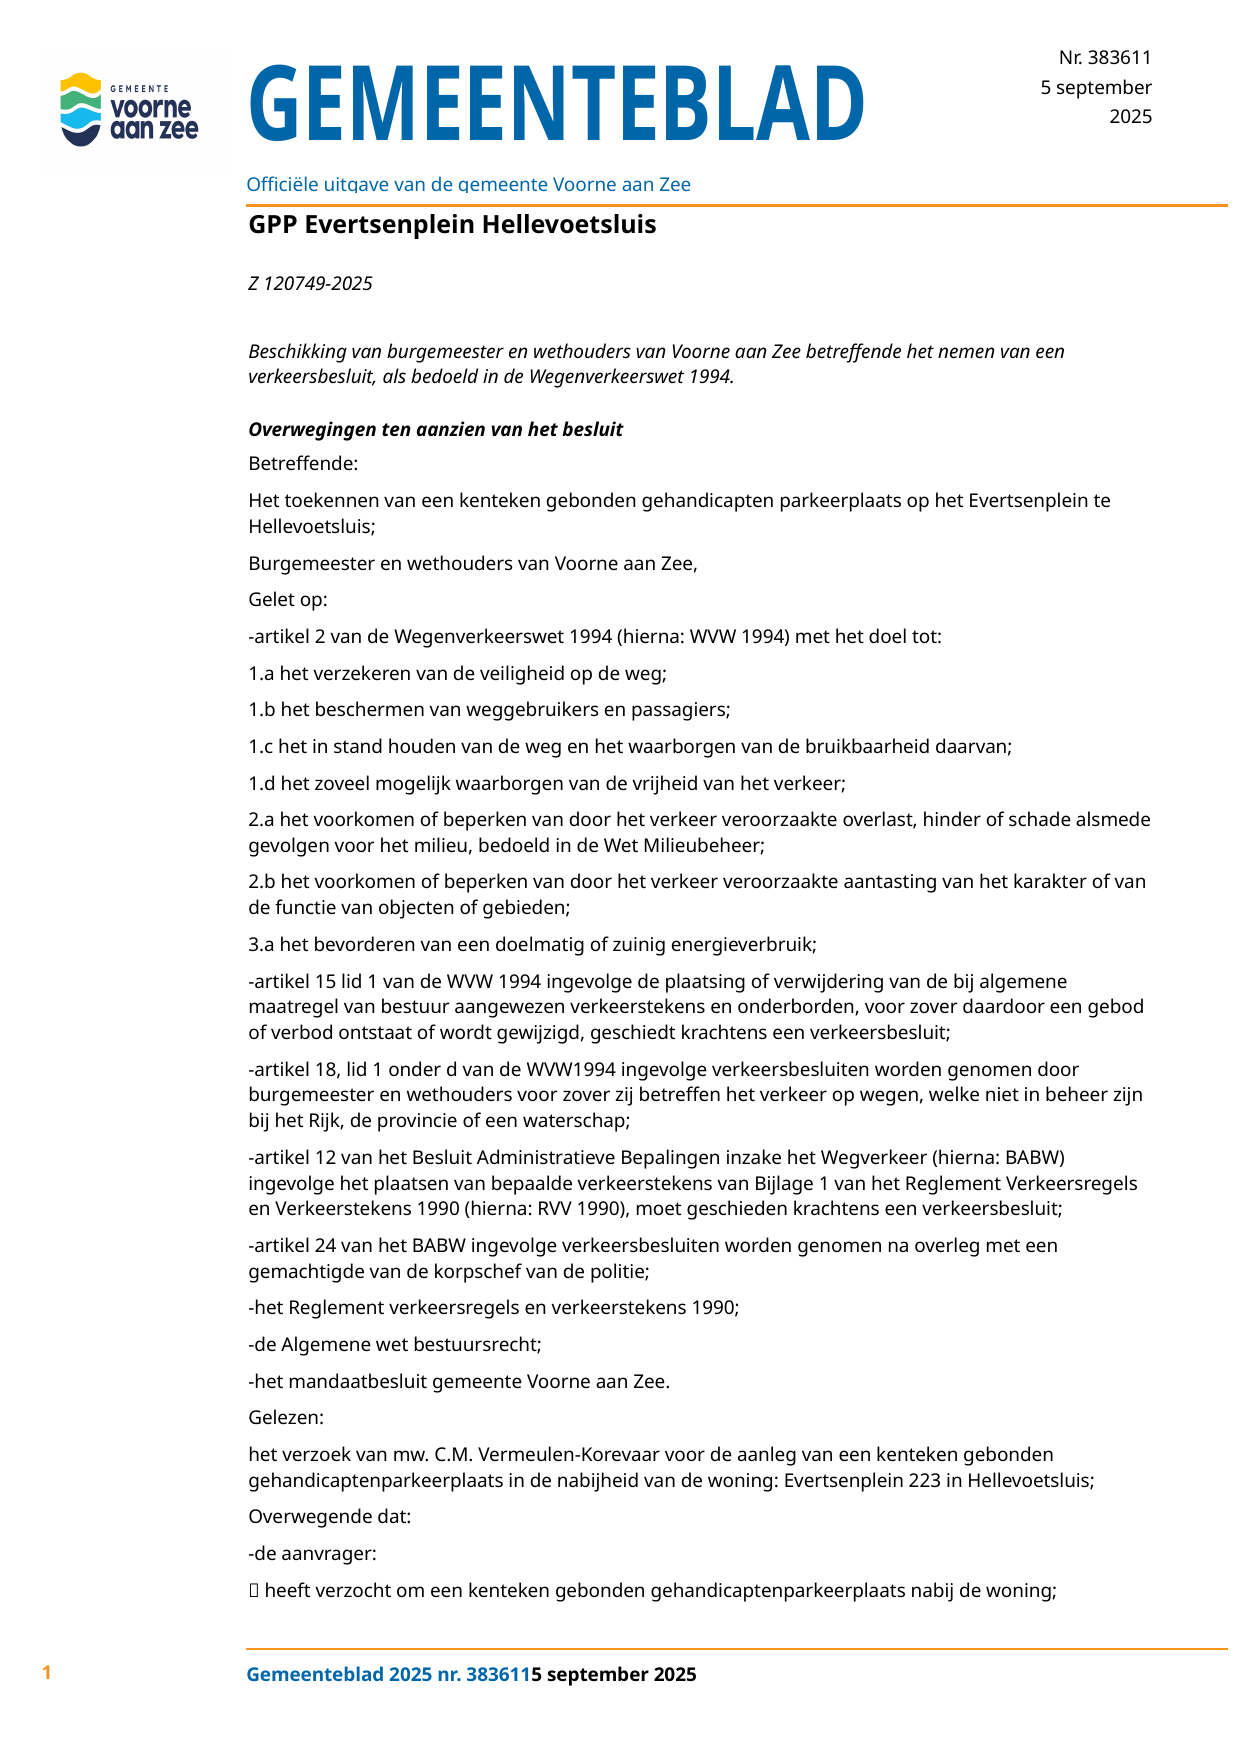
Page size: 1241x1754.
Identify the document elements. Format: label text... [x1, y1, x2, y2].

text 1.c het in stand houden van de weg en het waarborgen van de bruikbaarheid daarvan; [248, 733, 1152, 759]
text 1.d het zoveel mogelijk waarborgen van de vrijheid van het verkeer; [248, 770, 1152, 795]
text 1.a het verzekeren van de veiligheid op de weg; [248, 660, 1152, 685]
text 1.b het beschermen van weggebruikers en passagiers; [248, 696, 1152, 722]
text  heeft verzocht om een kenteken gebonden gehandicaptenparkeerplaats nabij de woning; [248, 1577, 1152, 1603]
picture [41, 47, 231, 172]
text -de aanvrager: [248, 1540, 1152, 1566]
text Betreffende: [248, 451, 1152, 476]
text Overwegingen ten aanzien van het besluit [248, 417, 1152, 442]
text -artikel 15 lid 1 van de WVW 1994 ingevolge de plaatsing of verwijdering van de bij algemene maatregel van bestuur aangewezen verkeerstekens en onderborden, voor zover daardoor een gebod of verbod ontstaat of wordt gewijzigd, geschiedt krachtens een verkeersbesluit; [248, 968, 1152, 1045]
text 2.a het voorkomen of beperken van door het verkeer veroorzaakte overlast, hinder of schade alsmede gevolgen voor het milieu, bedoeld in de Wet Milieubeheer; [248, 806, 1152, 858]
text -artikel 24 van het BABW ingevolge verkeersbesluiten worden genomen na overleg met een gemachtigde van de korpschef van de politie; [248, 1232, 1152, 1284]
text 2.b het voorkomen of beperken van door het verkeer veroorzaakte aantasting van het karakter of van de functie van objecten of gebieden; [248, 869, 1152, 920]
text -artikel 2 van de Wegenverkeerswet 1994 (hierna: WVW 1994) met het doel tot: [248, 623, 1152, 649]
text Beschikking van burgemeester en wethouders van Voorne aan Zee betreffende het nemen van een verkeersbesluit, als bedoeld in de Wegenverkeerswet 1994. [248, 338, 1152, 389]
text 3.a het bevorderen van een doelmatig of zuinig energieverbruik; [248, 931, 1152, 957]
text GPP Evertsenplein Hellevoetsluis [248, 207, 1152, 241]
text -de Algemene wet bestuursrecht; [248, 1331, 1152, 1357]
text Gelet op: [248, 586, 1152, 612]
text -artikel 18, lid 1 onder d van de WVW1994 ingevolge verkeersbesluiten worden genomen door burgemeester en wethouders voor zover zij betreffen het verkeer op wegen, welke niet in beheer zijn bij het Rijk, de provincie of een waterschap; [248, 1056, 1152, 1133]
text -artikel 12 van het Besluit Administratieve Bepalingen inzake het Wegverkeer (hierna: BABW) ingevolge het plaatsen van bepaalde verkeerstekens van Bijlage 1 van het Reglement Verkeersregels en Verkeerstekens 1990 (hierna: RVV 1990), moet geschieden krachtens een verkeersbesluit; [248, 1144, 1152, 1221]
text -het Reglement verkeersregels en verkeerstekens 1990; [248, 1294, 1152, 1320]
text -het mandaatbesluit gemeente Voorne aan Zee. [248, 1368, 1152, 1394]
text Gelezen: [248, 1404, 1152, 1430]
text het verzoek van mw. C.M. Vermeulen-Korevaar voor de aanleg van een kenteken gebonden gehandicaptenparkeerplaats in de nabijheid van de woning: Evertsenplein 223 in Hellevoetsluis; [248, 1441, 1152, 1493]
text Z 120749-2025 [248, 270, 1152, 296]
text Het toekennen van een kenteken gebonden gehandicapten parkeerplaats op het Evertsenplein te Hellevoetsluis; [248, 487, 1152, 539]
text Overwegende dat: [248, 1504, 1152, 1529]
text Burgemeester en wethouders van Voorne aan Zee, [248, 550, 1152, 575]
